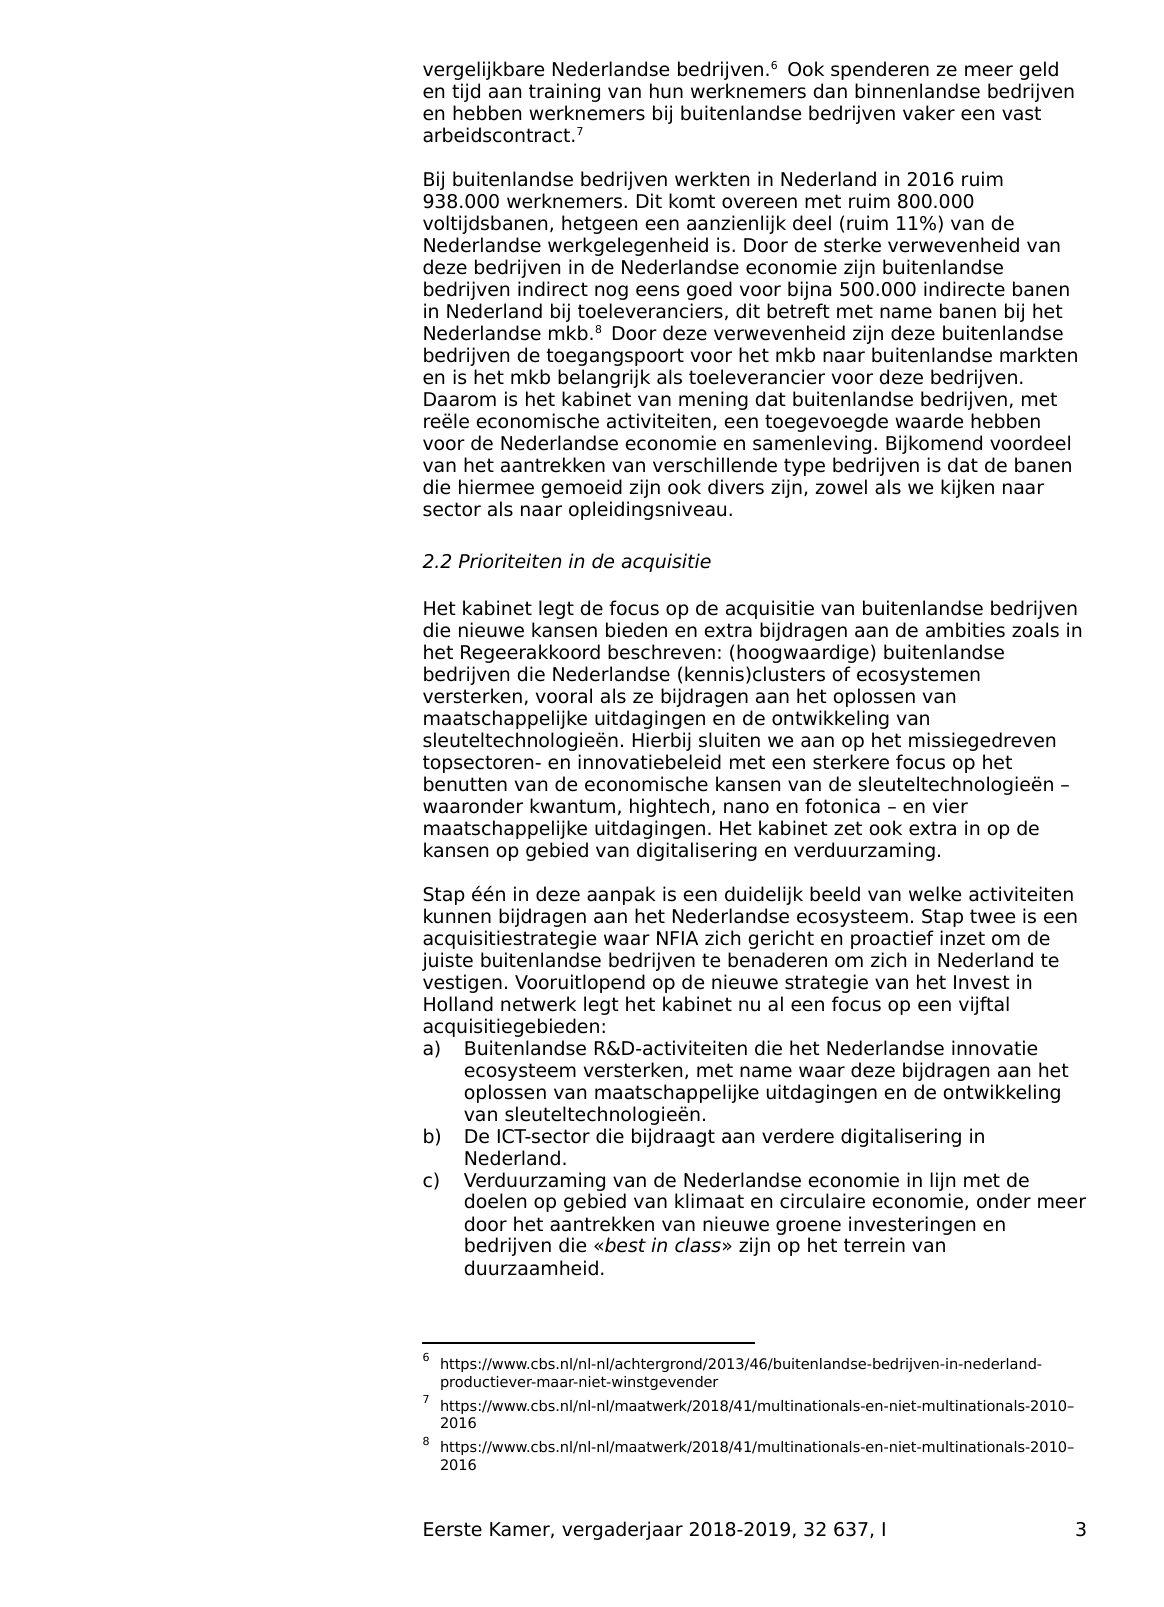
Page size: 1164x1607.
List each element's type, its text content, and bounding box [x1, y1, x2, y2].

text https://www.cbs.nl/nl-nl/maatwerk/2018/41/multinationals-en-niet-multinationals-2010–2016 [422, 1435, 1087, 1474]
text vergelijkbare Nederlandse bedrijven. Ook spenderen ze meer geld en tijd aan training van hun werknemers dan binnenlandse bedrijven en hebben werknemers bij buitenlandse bedrijven vaker een vast arbeidscontract. [422, 59, 1087, 147]
text c) Verduurzaming van de Nederlandse economie in lijn met de doelen op gebied van klimaat en circulaire economie, onder meer door het aantrekken van nieuwe groene investeringen en bedrijven die «best in class» zijn op het terrein van duurzaamheid. [422, 1169, 1087, 1279]
text https://www.cbs.nl/nl-nl/achtergrond/2013/46/buitenlandse-bedrijven-in-nederland-productiever-maar-niet-winstgevender [422, 1352, 1087, 1391]
text Het kabinet legt de focus op de acquisitie van buitenlandse bedrijven die nieuwe kansen bieden en extra bijdragen aan de ambities zoals in het Regeerakkoord beschreven: (hoogwaardige) buitenlandse bedrijven die Nederlandse (kennis)clusters of ecosystemen versterken, vooral als ze bijdragen aan het oplossen van maatschappelijke uitdagingen en de ontwikkeling van sleuteltechnologieën. Hierbij sluiten we aan op het missiegedreven topsectoren- en innovatiebeleid met een sterkere focus op het benutten van de economische kansen van de sleuteltechnologieën – waaronder kwantum, hightech, nano en fotonica – en vier maatschappelijke uitdagingen. Het kabinet zet ook extra in op de kansen op gebied van digitalisering en verduurzaming. [422, 598, 1087, 862]
text b) De ICT-sector die bijdraagt aan verdere digitalisering in Nederland. [422, 1126, 1087, 1169]
text https://www.cbs.nl/nl-nl/maatwerk/2018/41/multinationals-en-niet-multinationals-2010–2016 [422, 1393, 1087, 1432]
text Stap één in deze aanpak is een duidelijk beeld van welke activiteiten kunnen bijdragen aan het Nederlandse ecosysteem. Stap twee is een acquisitiestrategie waar NFIA zich gericht en proactief inzet om de juiste buitenlandse bedrijven te benaderen om zich in Nederland te vestigen. Vooruitlopend op de nieuwe strategie van het Invest in Holland netwerk legt het kabinet nu al een focus op een vijftal acquisitiegebieden: [422, 884, 1087, 1038]
text a) Buitenlandse R&D-activiteiten die het Nederlandse innovatie ecosysteem versterken, met name waar deze bijdragen aan het oplossen van maatschappelijke uitdagingen en de ontwikkeling van sleuteltechnologieën. [422, 1038, 1087, 1126]
subtitle 2.2 Prioriteiten in de acquisitie [422, 551, 1087, 573]
text Bij buitenlandse bedrijven werkten in Nederland in 2016 ruim 938.000 werknemers. Dit komt overeen met ruim 800.000 voltijdsbanen, hetgeen een aanzienlijk deel (ruim 11%) van de Nederlandse werkgelegenheid is. Door de sterke verwevenheid van deze bedrijven in de Nederlandse economie zijn buitenlandse bedrijven indirect nog eens goed voor bijna 500.000 indirecte banen in Nederland bij toeleveranciers, dit betreft met name banen bij het Nederlandse mkb. Door deze verwevenheid zijn deze buitenlandse bedrijven de toegangspoort voor het mkb naar buitenlandse markten en is het mkb belangrijk als toeleverancier voor deze bedrijven. Daarom is het kabinet van mening dat buitenlandse bedrijven, met reële economische activiteiten, een toegevoegde waarde hebben voor de Nederlandse economie en samenleving. Bijkomend voordeel van het aantrekken van verschillende type bedrijven is dat de banen die hiermee gemoeid zijn ook divers zijn, zowel als we kijken naar sector als naar opleidingsniveau. [422, 169, 1087, 521]
